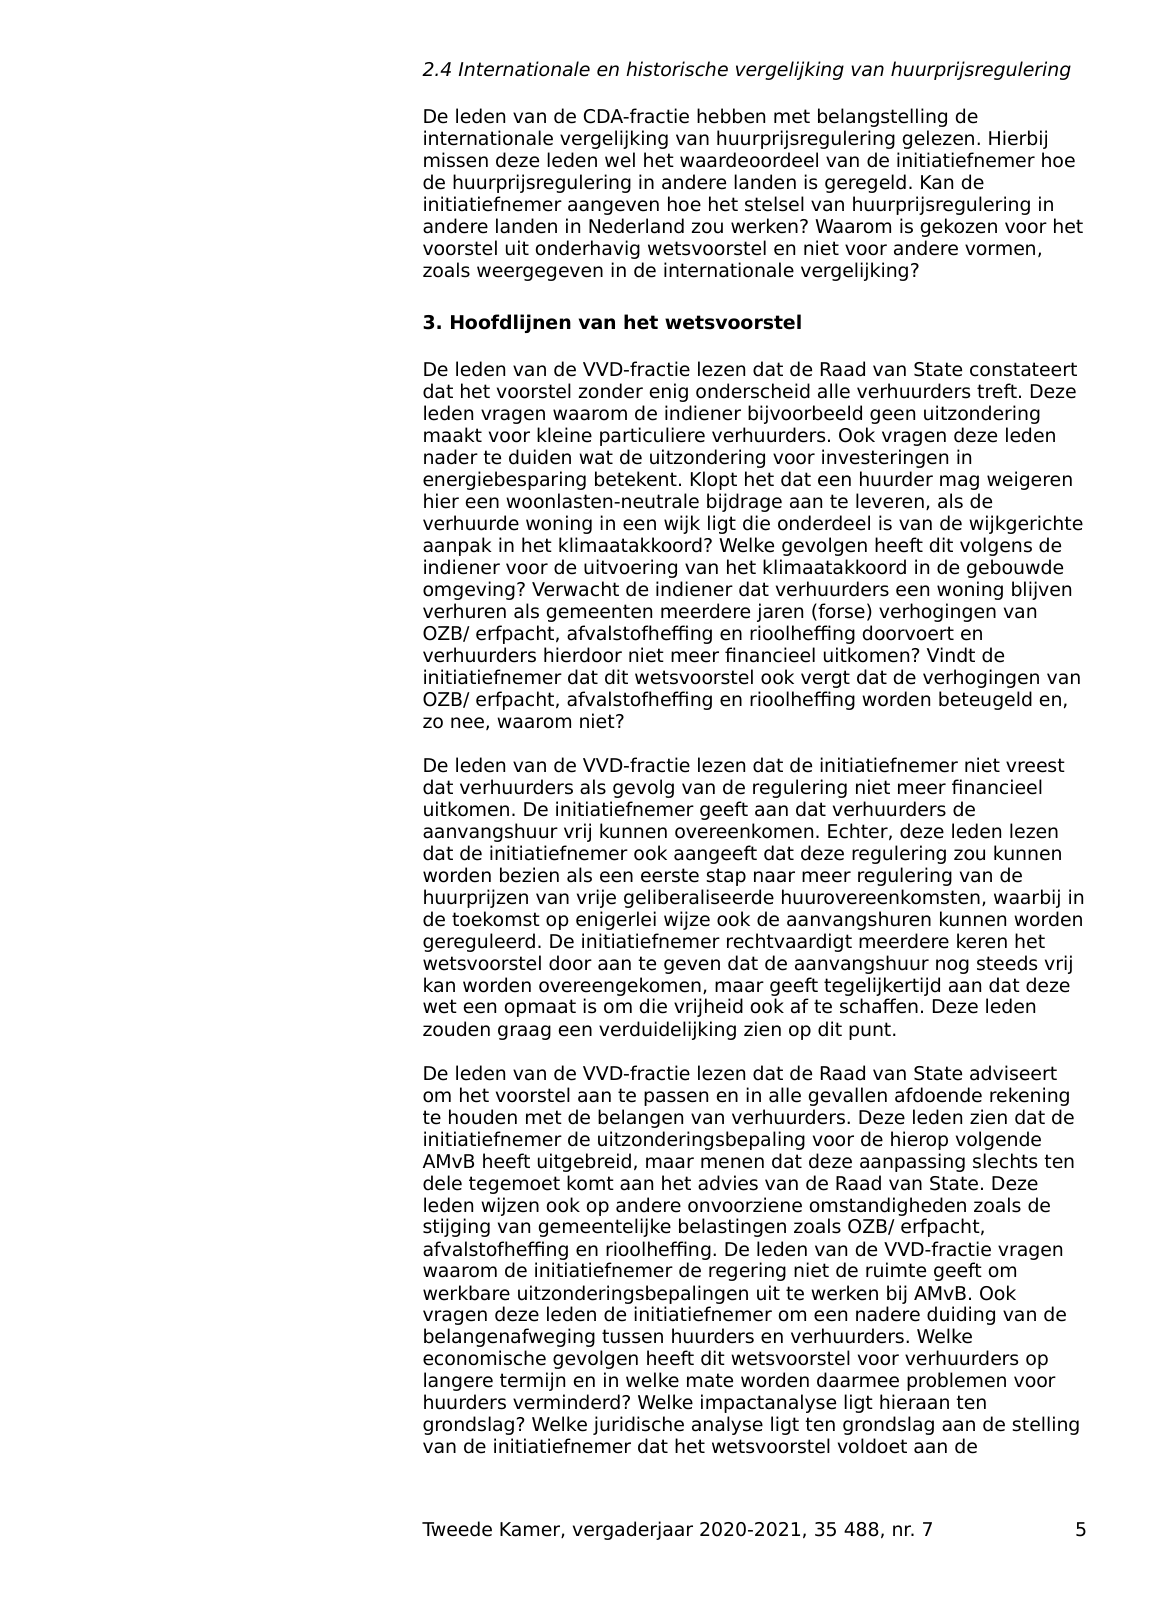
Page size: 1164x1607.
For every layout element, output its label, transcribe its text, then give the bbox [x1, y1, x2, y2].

subtitle 3. Hoofdlijnen van het wetsvoorstel [422, 312, 1087, 334]
text De leden van de VVD-fractie lezen dat de Raad van State adviseert om het voorstel aan te passen en in alle gevallen afdoende rekening te houden met de belangen van verhuurders. Deze leden zien dat de initiatiefnemer de uitzonderingsbepaling voor de hierop volgende AMvB heeft uitgebreid, maar menen dat deze aanpassing slechts ten dele tegemoet komt aan het advies van de Raad van State. Deze leden wijzen ook op andere onvoorziene omstandigheden zoals de stijging van gemeentelijke belastingen zoals OZB/ erfpacht, afvalstofheffing en rioolheffing. De leden van de VVD-fractie vragen waarom de initiatiefnemer de regering niet de ruimte geeft om werkbare uitzonderingsbepalingen uit te werken bij AMvB. Ook vragen deze leden de initiatiefnemer om een nadere duiding van de belangenafweging tussen huurders en verhuurders. Welke economische gevolgen heeft dit wetsvoorstel voor verhuurders op langere termijn en in welke mate worden daarmee problemen voor huurders verminderd? Welke impactanalyse ligt hieraan ten grondslag? Welke juridische analyse ligt ten grondslag aan de stelling van de initiatiefnemer dat het wetsvoorstel voldoet aan de [422, 1063, 1087, 1458]
text De leden van de VVD-fractie lezen dat de initiatiefnemer niet vreest dat verhuurders als gevolg van de regulering niet meer financieel uitkomen. De initiatiefnemer geeft aan dat verhuurders de aanvangshuur vrij kunnen overeenkomen. Echter, deze leden lezen dat de initiatiefnemer ook aangeeft dat deze regulering zou kunnen worden bezien als een eerste stap naar meer regulering van de huurprijzen van vrije geliberaliseerde huurovereenkomsten, waarbij in de toekomst op enigerlei wijze ook de aanvangshuren kunnen worden gereguleerd. De initiatiefnemer rechtvaardigt meerdere keren het wetsvoorstel door aan te geven dat de aanvangshuur nog steeds vrij kan worden overeengekomen, maar geeft tegelijkertijd aan dat deze wet een opmaat is om die vrijheid ook af te schaffen. Deze leden zouden graag een verduidelijking zien op dit punt. [422, 755, 1087, 1040]
subtitle 2.4 Internationale en historische vergelijking van huurprijsregulering [422, 59, 1087, 81]
text De leden van de VVD-fractie lezen dat de Raad van State constateert dat het voorstel zonder enig onderscheid alle verhuurders treft. Deze leden vragen waarom de indiener bijvoorbeeld geen uitzondering maakt voor kleine particuliere verhuurders. Ook vragen deze leden nader te duiden wat de uitzondering voor investeringen in energiebesparing betekent. Klopt het dat een huurder mag weigeren hier een woonlasten-neutrale bijdrage aan te leveren, als de verhuurde woning in een wijk ligt die onderdeel is van de wijkgerichte aanpak in het klimaatakkoord? Welke gevolgen heeft dit volgens de indiener voor de uitvoering van het klimaatakkoord in de gebouwde omgeving? Verwacht de indiener dat verhuurders een woning blijven verhuren als gemeenten meerdere jaren (forse) verhogingen van OZB/ erfpacht, afvalstofheffing en rioolheffing doorvoert en verhuurders hierdoor niet meer financieel uitkomen? Vindt de initiatiefnemer dat dit wetsvoorstel ook vergt dat de verhogingen van OZB/ erfpacht, afvalstofheffing en rioolheffing worden beteugeld en, zo nee, waarom niet? [422, 359, 1087, 732]
text De leden van de CDA-fractie hebben met belangstelling de internationale vergelijking van huurprijsregulering gelezen. Hierbij missen deze leden wel het waardeoordeel van de initiatiefnemer hoe de huurprijsregulering in andere landen is geregeld. Kan de initiatiefnemer aangeven hoe het stelsel van huurprijsregulering in andere landen in Nederland zou werken? Waarom is gekozen voor het voorstel uit onderhavig wetsvoorstel en niet voor andere vormen, zoals weergegeven in de internationale vergelijking? [422, 106, 1087, 282]
